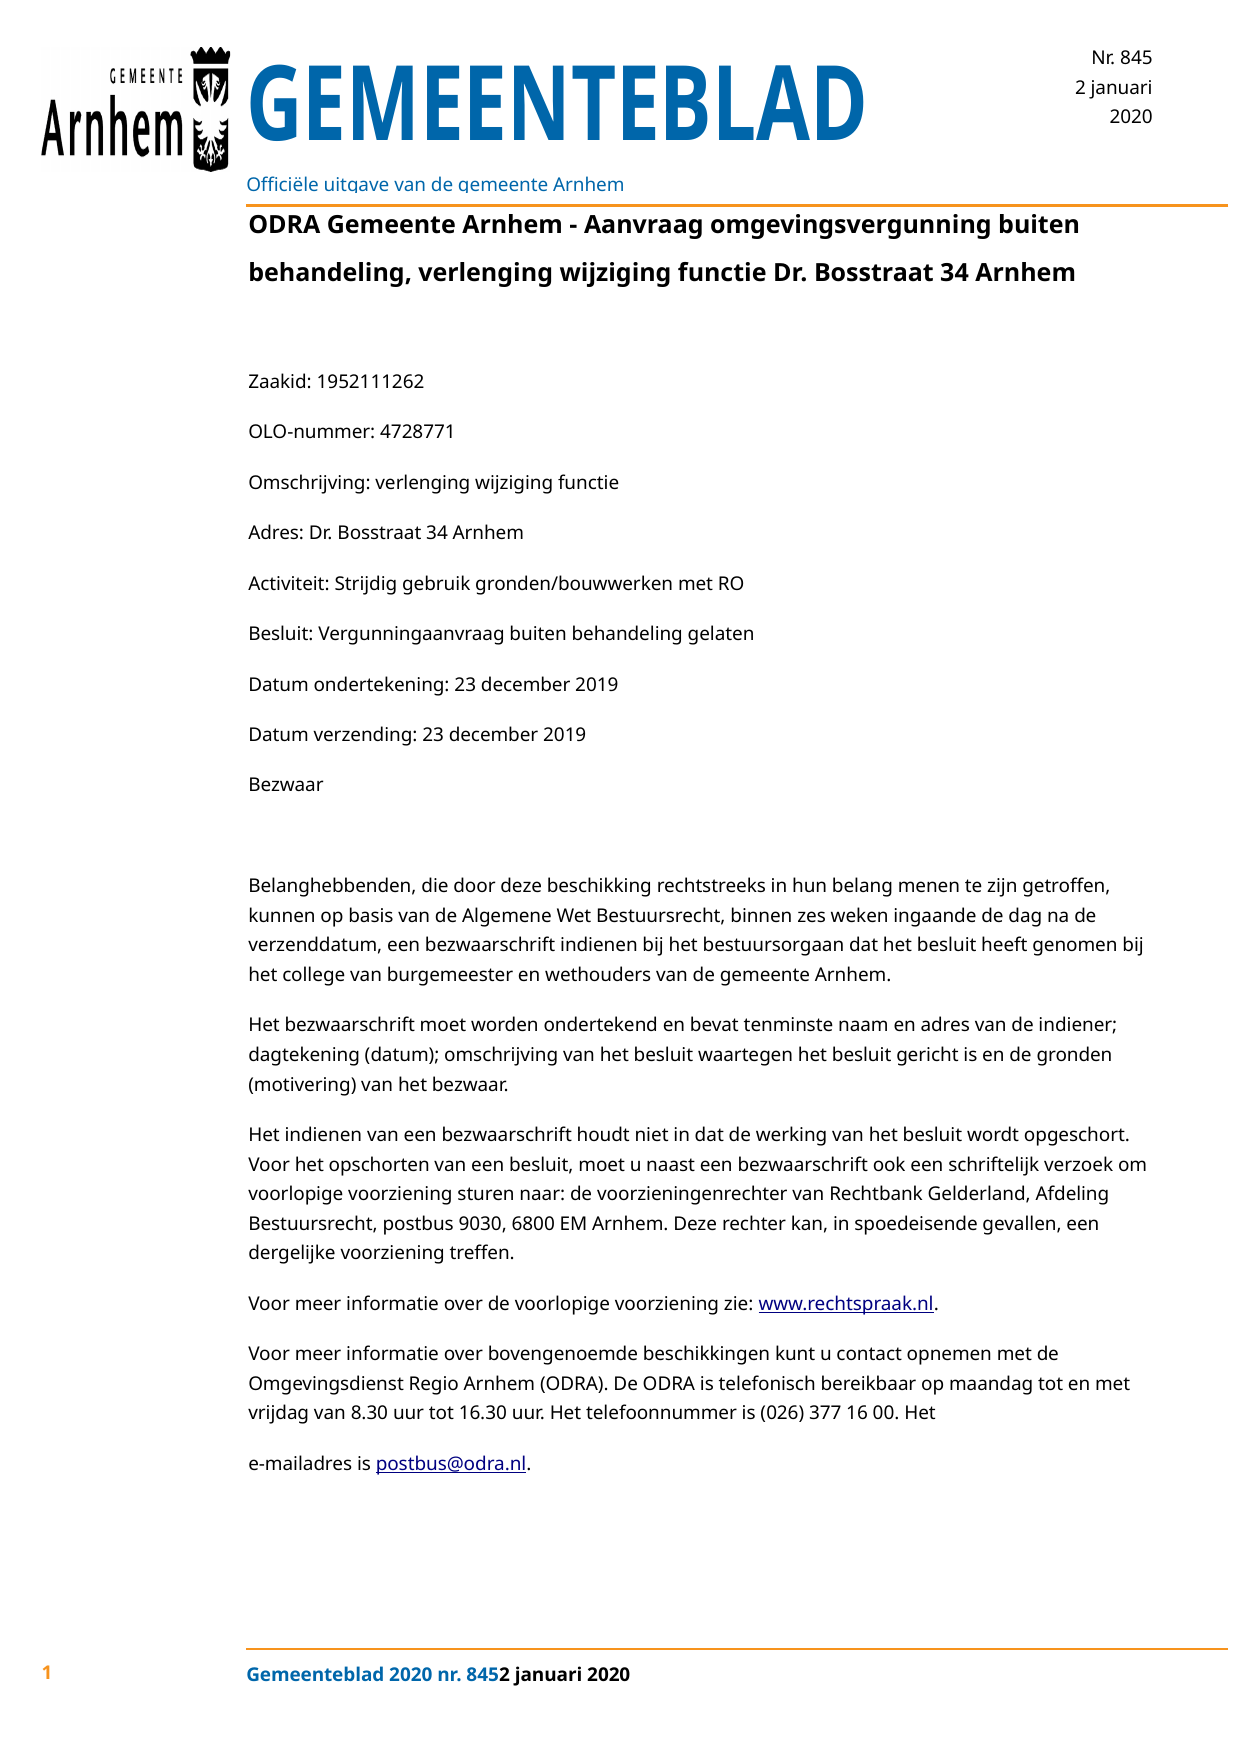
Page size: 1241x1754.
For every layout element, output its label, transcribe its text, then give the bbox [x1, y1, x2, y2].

text Belanghebbenden, die door deze beschikking rechtstreeks in hun belang menen te zijn getroffen, kunnen op basis van de Algemene Wet Bestuursrecht, binnen zes weken ingaande de dag na de verzenddatum, een bezwaarschrift indienen bij het bestuursorgaan dat het besluit heeft genomen bij het college van burgemeester en wethouders van de gemeente Arnhem. [248, 872, 1152, 987]
text Datum verzending: 23 december 2019 [248, 721, 1152, 747]
text ODRA Gemeente Arnhem - Aanvraag omgevingsvergunning buiten behandeling, verlenging wijziging functie Dr. Bosstraat 34 Arnhem [248, 207, 1152, 288]
picture [41, 47, 231, 172]
text Activiteit: Strijdig gebruik gronden/bouwwerken met RO [248, 570, 1152, 596]
text Het bezwaarschrift moet worden ondertekend en bevat tenminste naam en adres van de indiener; dagtekening (datum); omschrijving van het besluit waartegen het besluit gericht is en de gronden (motivering) van het bezwaar. [248, 1012, 1152, 1097]
text Besluit: Vergunningaanvraag buiten behandeling gelaten [248, 620, 1152, 646]
text OLO-nummer: 4728771 [248, 419, 1152, 444]
text Datum ondertekening: 23 december 2019 [248, 671, 1152, 697]
text Voor meer informatie over de voorlopige voorziening zie: www.rechtspraak.nl. [248, 1290, 1152, 1316]
text e-mailadres is postbus@odra.nl. [248, 1450, 1152, 1476]
text Bezwaar [248, 772, 1152, 797]
text Omschrijving: verlenging wijziging functie [248, 469, 1152, 495]
text Voor meer informatie over bovengenoemde beschikkingen kunt u contact opnemen met de Omgevingsdienst Regio Arnhem (ODRA). De ODRA is telefonisch bereikbaar op maandag tot en met vrijdag van 8.30 uur tot 16.30 uur. Het telefoonnummer is (026) 377 16 00. Het [248, 1340, 1152, 1425]
text Het indienen van een bezwaarschrift houdt niet in dat de werking van het besluit wordt opgeschort. Voor het opschorten van een besluit, moet u naast een bezwaarschrift ook een schriftelijk verzoek om voorlopige voorziening sturen naar: de voorzieningenrechter van Rechtbank Gelderland, Afdeling Bestuursrecht, postbus 9030, 6800 EM Arnhem. Deze rechter kan, in spoedeisende gevallen, een dergelijke voorziening treffen. [248, 1121, 1152, 1265]
text Zaakid: 1952111262 [248, 368, 1152, 394]
text Adres: Dr. Bosstraat 34 Arnhem [248, 519, 1152, 545]
